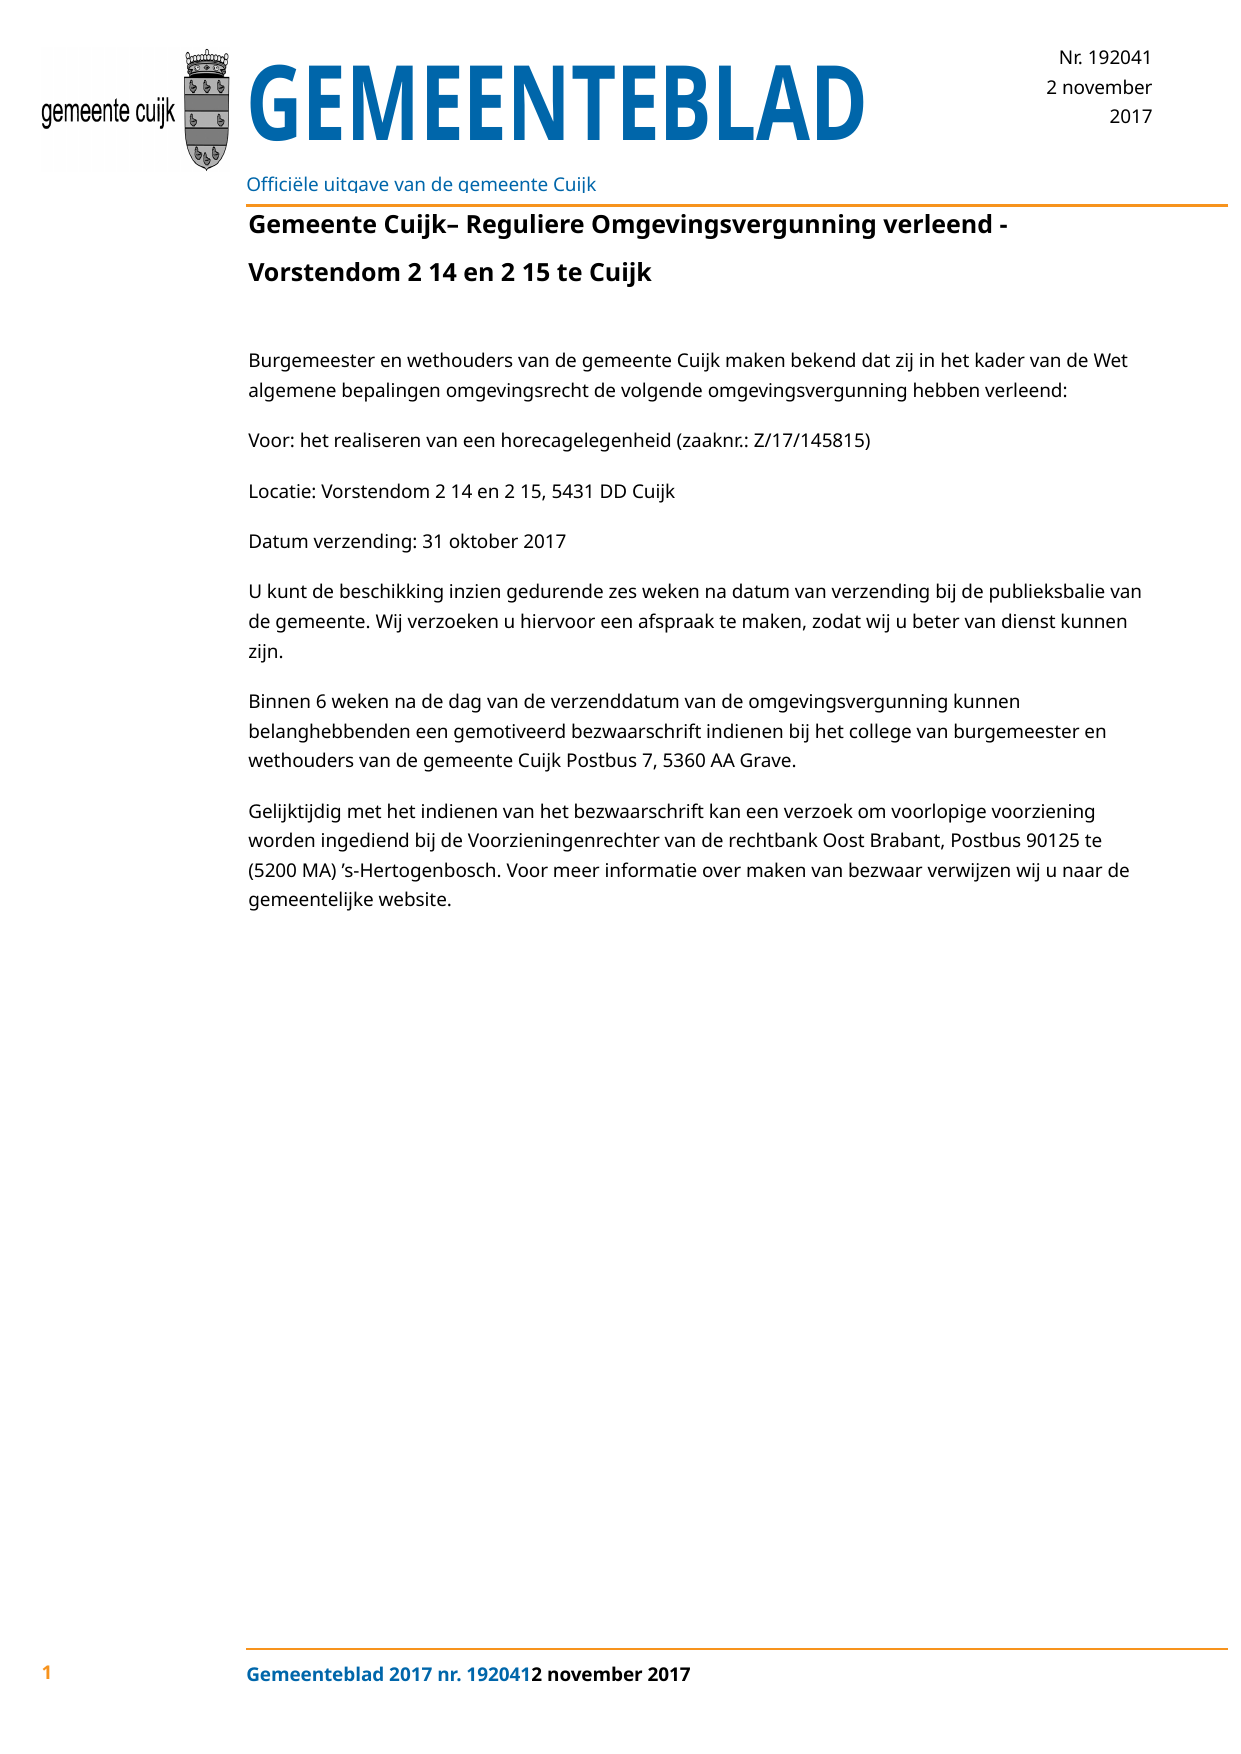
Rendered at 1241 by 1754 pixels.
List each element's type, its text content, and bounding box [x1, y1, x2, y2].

text Binnen 6 weken na de dag van de verzenddatum van de omgevingsvergunning kunnen belanghebbenden een gemotiveerd bezwaarschrift indienen bij het college van burgemeester en wethouders van de gemeente Cuijk Postbus 7, 5360 AA Grave. [248, 688, 1152, 773]
text Datum verzending: 31 oktober 2017 [248, 528, 1152, 554]
text Voor: het realiseren van een horecagelegenheid (zaaknr.: Z/17/145815) [248, 427, 1152, 453]
text Gelijktijdig met het indienen van het bezwaarschrift kan een verzoek om voorlopige voorziening worden ingediend bij de Voorzieningenrechter van de rechtbank Oost Brabant, Postbus 90125 te (5200 MA) ’s-Hertogenbosch. Voor meer informatie over maken van bezwaar verwijzen wij u naar de gemeentelijke website. [248, 798, 1152, 912]
text Burgemeester en wethouders van de gemeente Cuijk maken bekend dat zij in het kader van de Wet algemene bepalingen omgevingsrecht de volgende omgevingsvergunning hebben verleend: [248, 347, 1152, 403]
text Locatie: Vorstendom 2 14 en 2 15, 5431 DD Cuijk [248, 478, 1152, 504]
picture [41, 47, 231, 172]
text Gemeente Cuijk– Reguliere Omgevingsvergunning verleend - Vorstendom 2 14 en 2 15 te Cuijk [248, 207, 1152, 288]
text U kunt de beschikking inzien gedurende zes weken na datum van verzending bij de publieksbalie van de gemeente. Wij verzoeken u hiervoor een afspraak te maken, zodat wij u beter van dienst kunnen zijn. [248, 579, 1152, 664]
